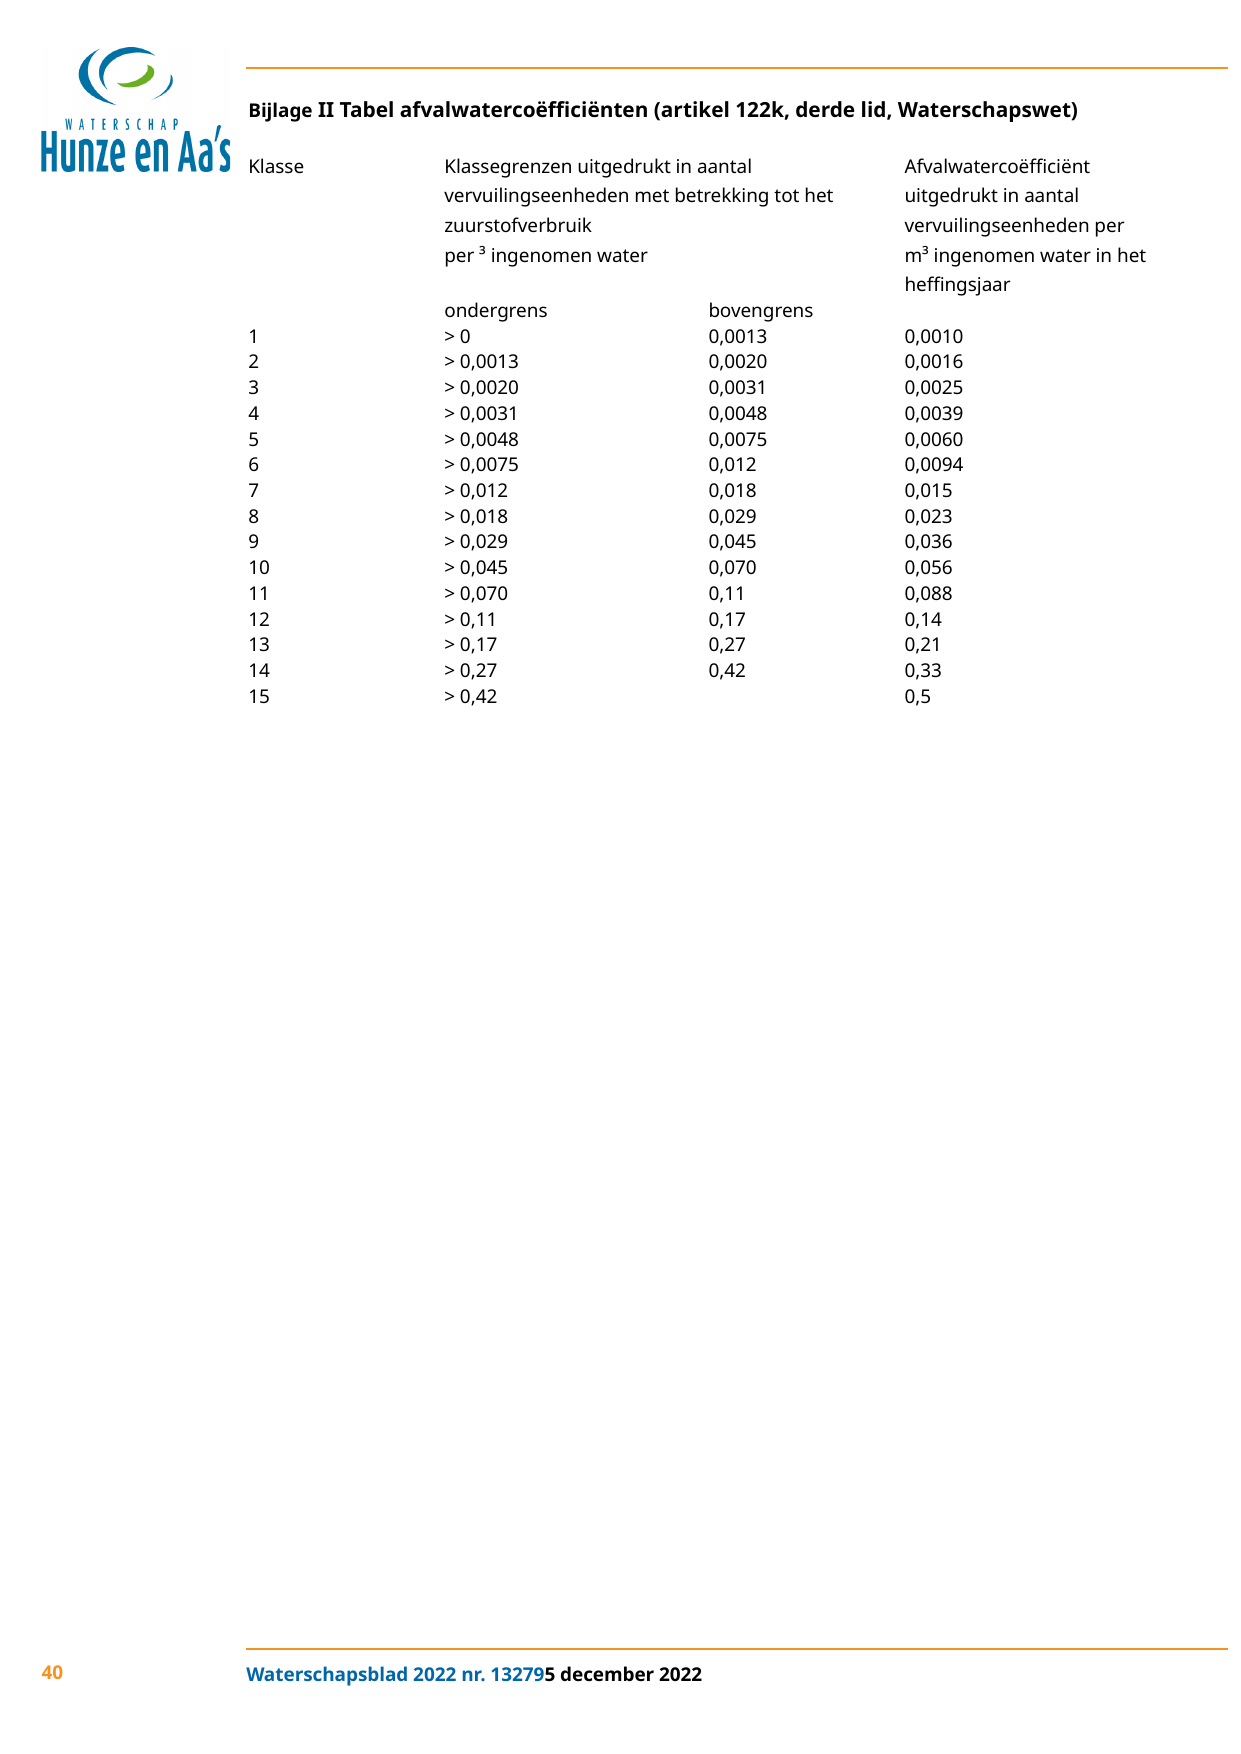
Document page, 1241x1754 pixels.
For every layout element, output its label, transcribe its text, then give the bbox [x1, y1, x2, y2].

table_cell 14 [248, 657, 444, 683]
table_cell 8 [248, 503, 444, 529]
table_cell 0,0048 [708, 400, 904, 426]
table_cell 0,056 [904, 554, 1152, 580]
table_header Afvalwatercoëfficiënt uitgedrukt in aantal vervuilingseenheden per m³ ingenomen water in het heffingsjaar [904, 153, 1152, 297]
table_cell bovengrens [708, 297, 904, 323]
table_cell > 0,0048 [444, 426, 708, 451]
table_cell 4 [248, 400, 444, 426]
table_cell 12 [248, 606, 444, 632]
table_cell 0,17 [708, 606, 904, 632]
table_cell 0,5 [904, 683, 1152, 709]
table_cell 0,27 [708, 632, 904, 657]
table_cell 2 [248, 349, 444, 374]
table_cell 0,0020 [708, 349, 904, 374]
table_cell 0,0016 [904, 349, 1152, 374]
table_cell 0,036 [904, 529, 1152, 554]
table_cell > 0,0013 [444, 349, 708, 374]
table_cell 0,0013 [708, 323, 904, 348]
picture [226, 145, 231, 156]
table_cell 1 [248, 323, 444, 348]
table_cell > 0,17 [444, 632, 708, 657]
table_cell > 0,0020 [444, 374, 708, 400]
table_cell 0,018 [708, 477, 904, 503]
table_cell 0,0031 [708, 374, 904, 400]
table_cell 0,42 [708, 657, 904, 683]
table_cell 15 [248, 683, 444, 709]
text Bijlage II Tabel afvalwatercoëfficiënten (artikel 122k, derde lid, Waterschapswet) [248, 95, 1152, 123]
table_cell 7 [248, 477, 444, 503]
table_cell 0,015 [904, 477, 1152, 503]
table_cell > 0,11 [444, 606, 708, 632]
table_cell > 0,27 [444, 657, 708, 683]
table_cell 0,0075 [708, 426, 904, 451]
table_cell 0,0010 [904, 323, 1152, 348]
table_cell 5 [248, 426, 444, 451]
table_cell 11 [248, 580, 444, 606]
table_cell [248, 297, 444, 323]
table_cell 9 [248, 529, 444, 554]
table_cell 0,012 [708, 451, 904, 477]
table_cell > 0,0075 [444, 451, 708, 477]
table_header Klassegrenzen uitgedrukt in aantal vervuilingseenheden met betrekking tot het zuurstofverbruik per ³ ingenomen water [444, 153, 904, 297]
table_cell 0,045 [708, 529, 904, 554]
table_cell 0,088 [904, 580, 1152, 606]
table_cell ondergrens [444, 297, 708, 323]
table_cell 0,0060 [904, 426, 1152, 451]
table_cell > 0,012 [444, 477, 708, 503]
table_cell 0,14 [904, 606, 1152, 632]
table_cell 0,023 [904, 503, 1152, 529]
table_cell 0,0025 [904, 374, 1152, 400]
table_cell > 0 [444, 323, 708, 348]
picture [41, 47, 231, 172]
table_cell 0,33 [904, 657, 1152, 683]
table_cell 0,0039 [904, 400, 1152, 426]
table_cell > 0,0031 [444, 400, 708, 426]
table_cell 10 [248, 554, 444, 580]
table_cell 0,029 [708, 503, 904, 529]
table_cell [904, 297, 1152, 323]
table_cell 13 [248, 632, 444, 657]
picture [183, 163, 191, 172]
table_cell 0,0094 [904, 451, 1152, 477]
table_cell 3 [248, 374, 444, 400]
table_cell 0,11 [708, 580, 904, 606]
table_cell > 0,42 [444, 683, 708, 709]
picture [47, 154, 51, 172]
table_cell > 0,029 [444, 529, 708, 554]
table_cell [708, 683, 904, 709]
table_cell 6 [248, 451, 444, 477]
table_cell > 0,045 [444, 554, 708, 580]
table_cell 0,070 [708, 554, 904, 580]
table_cell > 0,018 [444, 503, 708, 529]
table_cell 0,21 [904, 632, 1152, 657]
table_header Klasse [248, 153, 444, 297]
table_cell > 0,070 [444, 580, 708, 606]
